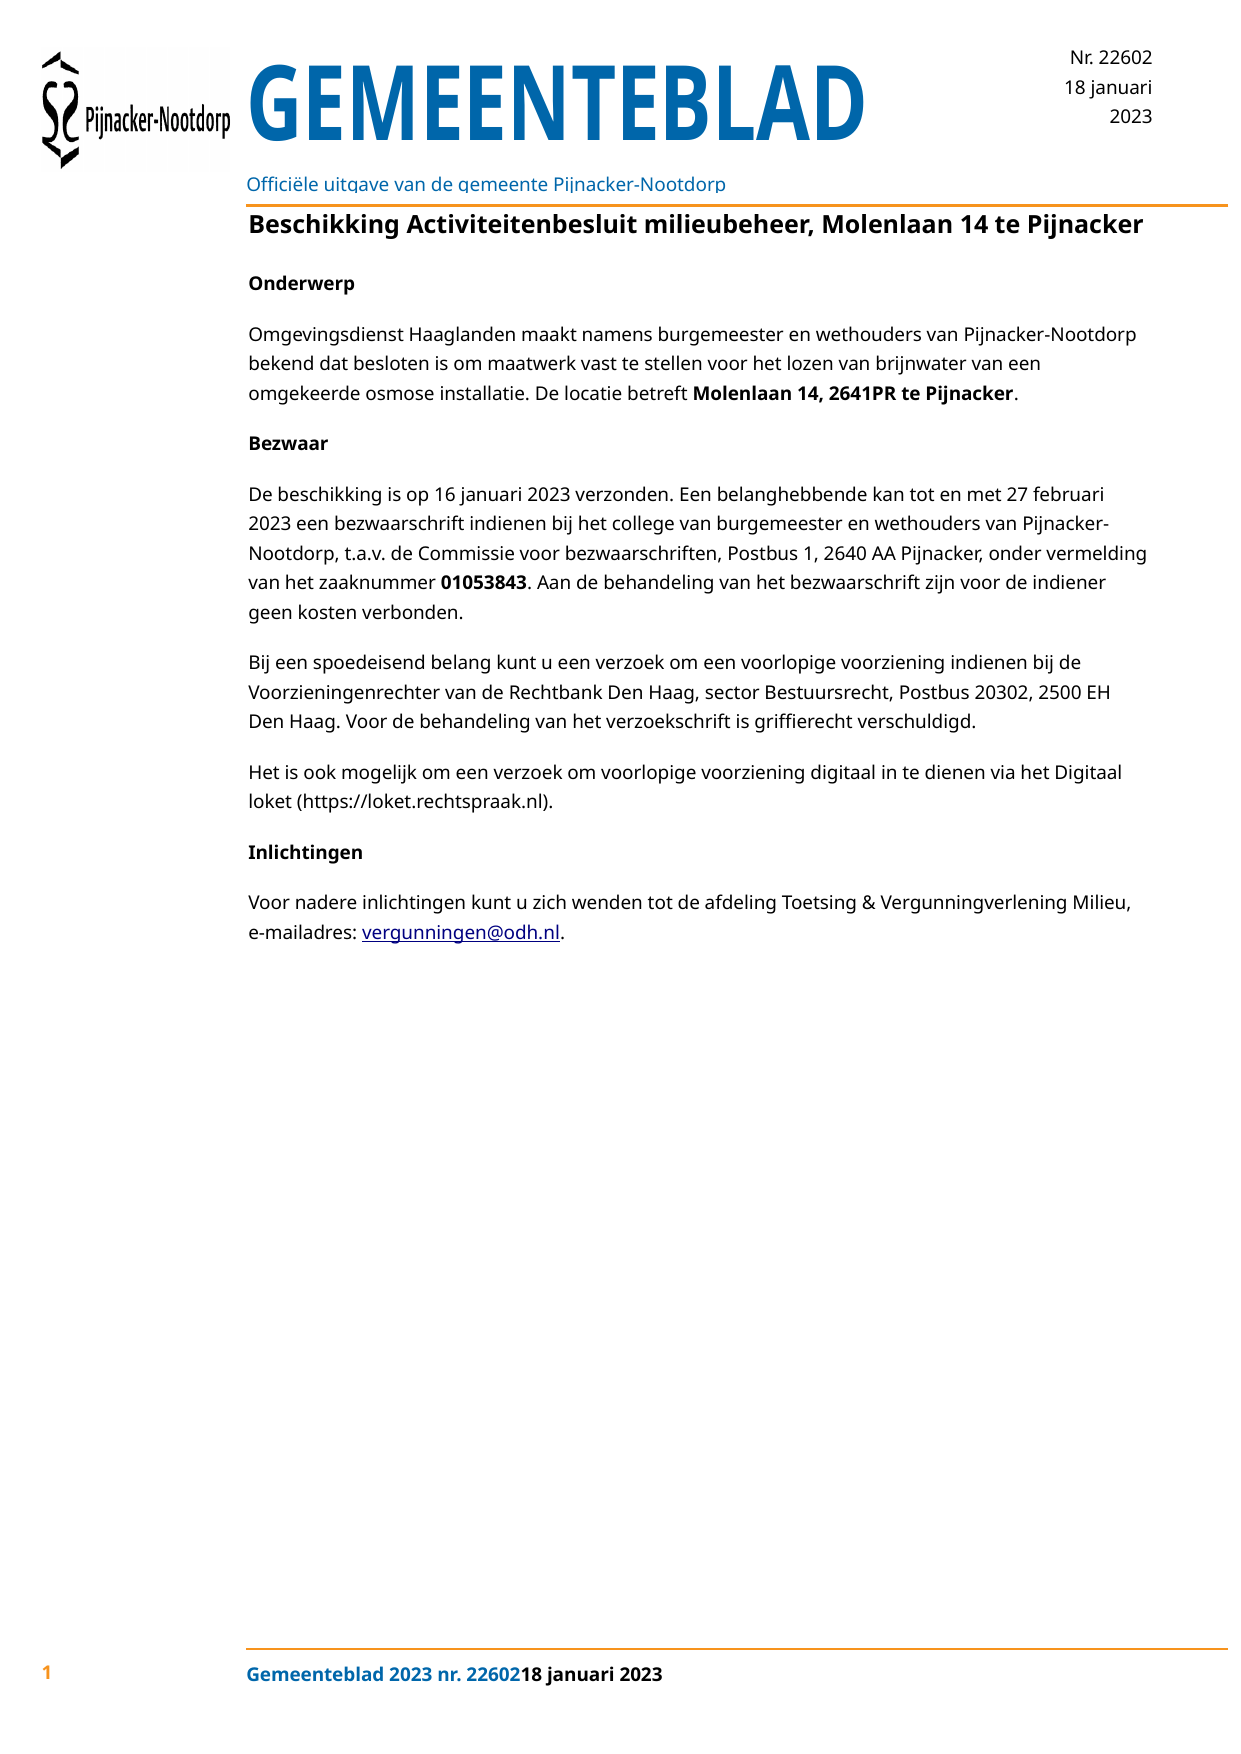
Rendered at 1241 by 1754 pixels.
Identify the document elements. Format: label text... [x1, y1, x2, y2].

text Onderwerp [248, 270, 1152, 296]
text De beschikking is op 16 januari 2023 verzonden. Een belanghebbende kan tot en met 27 februari 2023 een bezwaarschrift indienen bij het college van burgemeester en wethouders van Pijnacker-Nootdorp, t.a.v. de Commissie voor bezwaarschriften, Postbus 1, 2640 AA Pijnacker, onder vermelding van het zaaknummer 01053843. Aan de behandeling van het bezwaarschrift zijn voor de indiener geen kosten verbonden. [248, 481, 1152, 625]
picture [41, 47, 231, 172]
text Bij een spoedeisend belang kunt u een verzoek om een voorlopige voorziening indienen bij de Voorzieningenrechter van de Rechtbank Den Haag, sector Bestuursrecht, Postbus 20302, 2500 EH Den Haag. Voor de behandeling van het verzoekschrift is griffierecht verschuldigd. [248, 649, 1152, 734]
text Beschikking Activiteitenbesluit milieubeheer, Molenlaan 14 te Pijnacker [248, 207, 1152, 241]
text Bezwaar [248, 430, 1152, 456]
text Het is ook mogelijk om een verzoek om voorlopige voorziening digitaal in te dienen via het Digitaal loket (https://loket.rechtspraak.nl). [248, 759, 1152, 814]
text Voor nadere inlichtingen kunt u zich wenden tot de afdeling Toetsing & Vergunningverlening Milieu, e-mailadres: vergunningen@odh.nl. [248, 889, 1152, 945]
text Inlichtingen [248, 839, 1152, 865]
text Omgevingsdienst Haaglanden maakt namens burgemeester en wethouders van Pijnacker-Nootdorp bekend dat besloten is om maatwerk vast te stellen voor het lozen van brijnwater van een omgekeerde osmose installatie. De locatie betreft Molenlaan 14, 2641PR te Pijnacker. [248, 321, 1152, 406]
